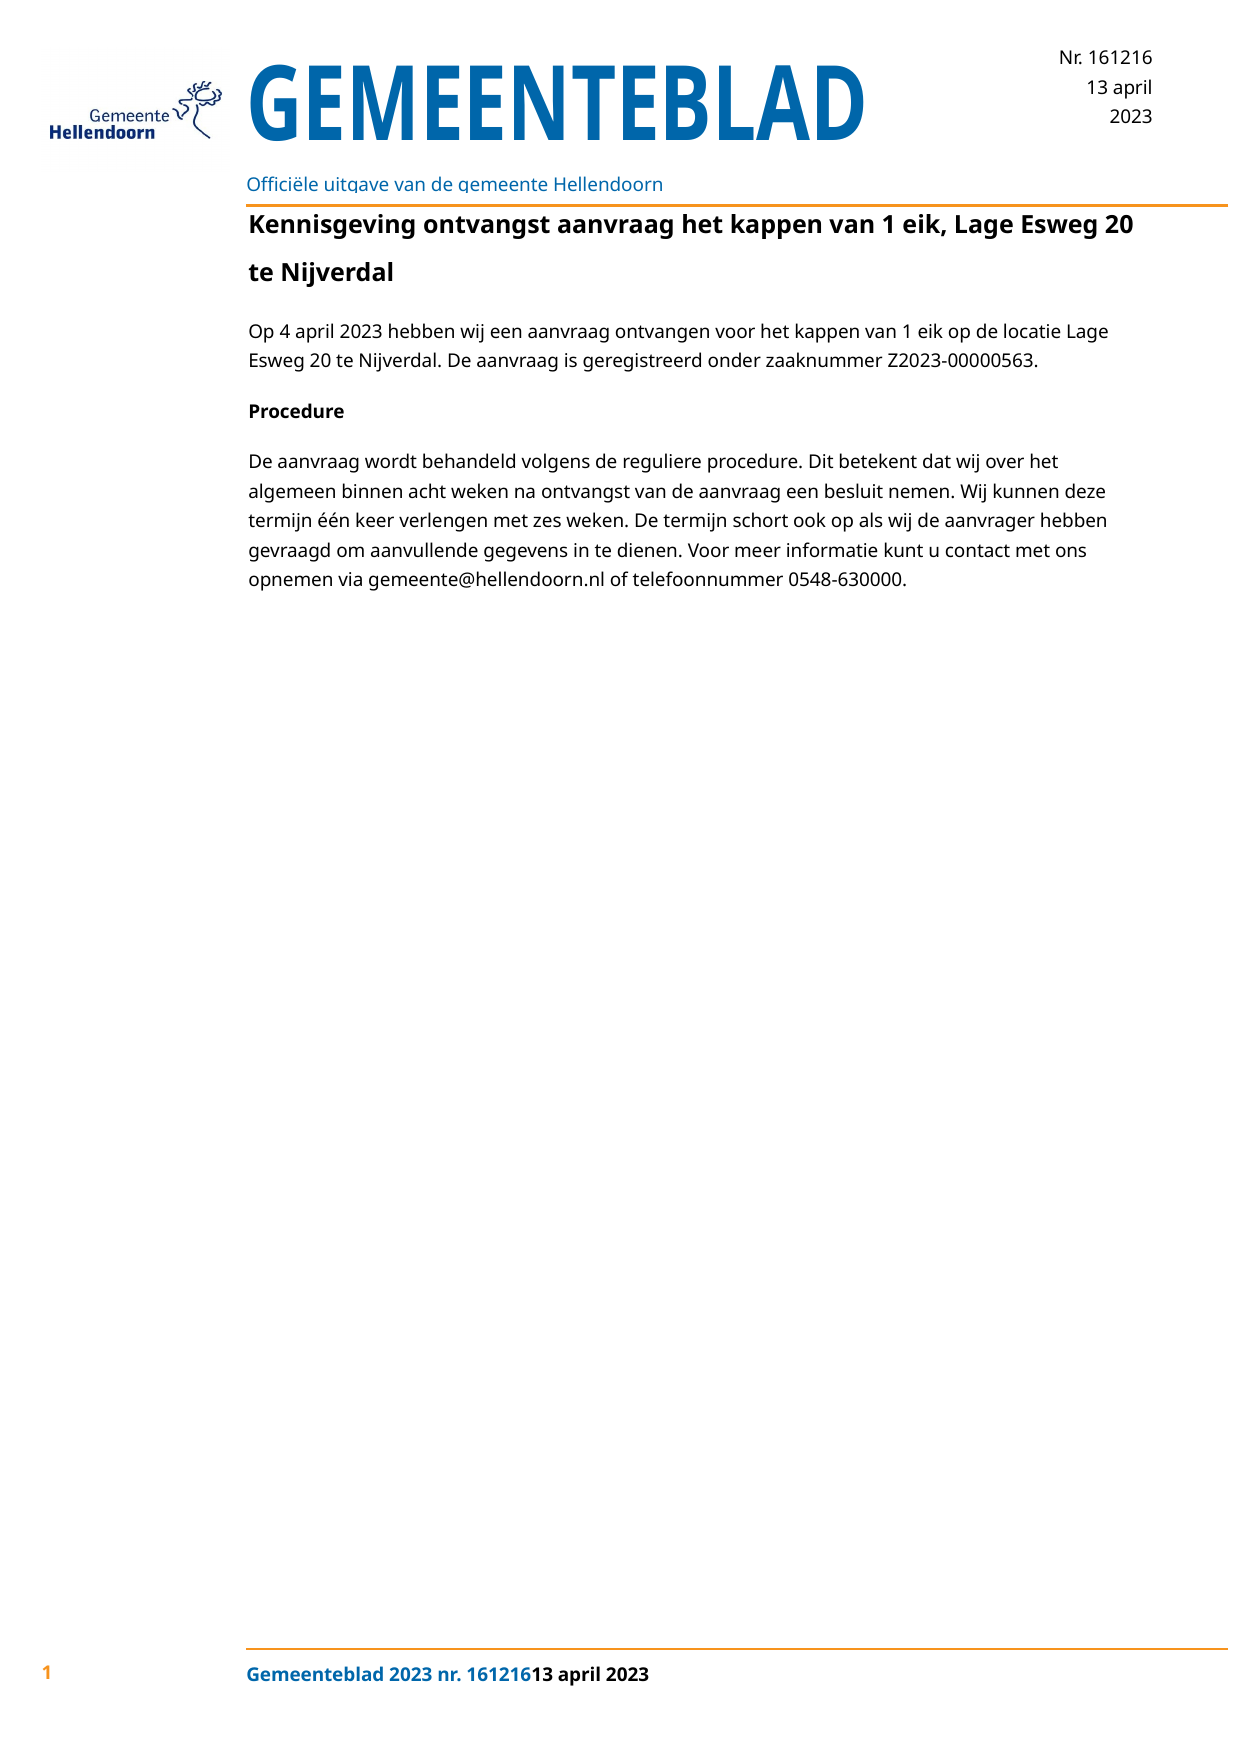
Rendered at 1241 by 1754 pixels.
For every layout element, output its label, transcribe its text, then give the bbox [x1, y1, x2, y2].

text De aanvraag wordt behandeld volgens de reguliere procedure. Dit betekent dat wij over het algemeen binnen acht weken na ontvangst van de aanvraag een besluit nemen. Wij kunnen deze termijn één keer verlengen met zes weken. De termijn schort ook op als wij de aanvrager hebben gevraagd om aanvullende gegevens in te dienen. Voor meer informatie kunt u contact met ons opnemen via gemeente@hellendoorn.nl of telefoonnummer 0548-630000. [248, 448, 1152, 592]
picture [41, 47, 231, 172]
text Kennisgeving ontvangst aanvraag het kappen van 1 eik, Lage Esweg 20 te Nijverdal [248, 207, 1152, 288]
text Op 4 april 2023 hebben wij een aanvraag ontvangen voor het kappen van 1 eik op de locatie Lage Esweg 20 te Nijverdal. De aanvraag is geregistreerd onder zaaknummer Z2023-00000563. [248, 318, 1152, 373]
text Procedure [248, 398, 1152, 424]
